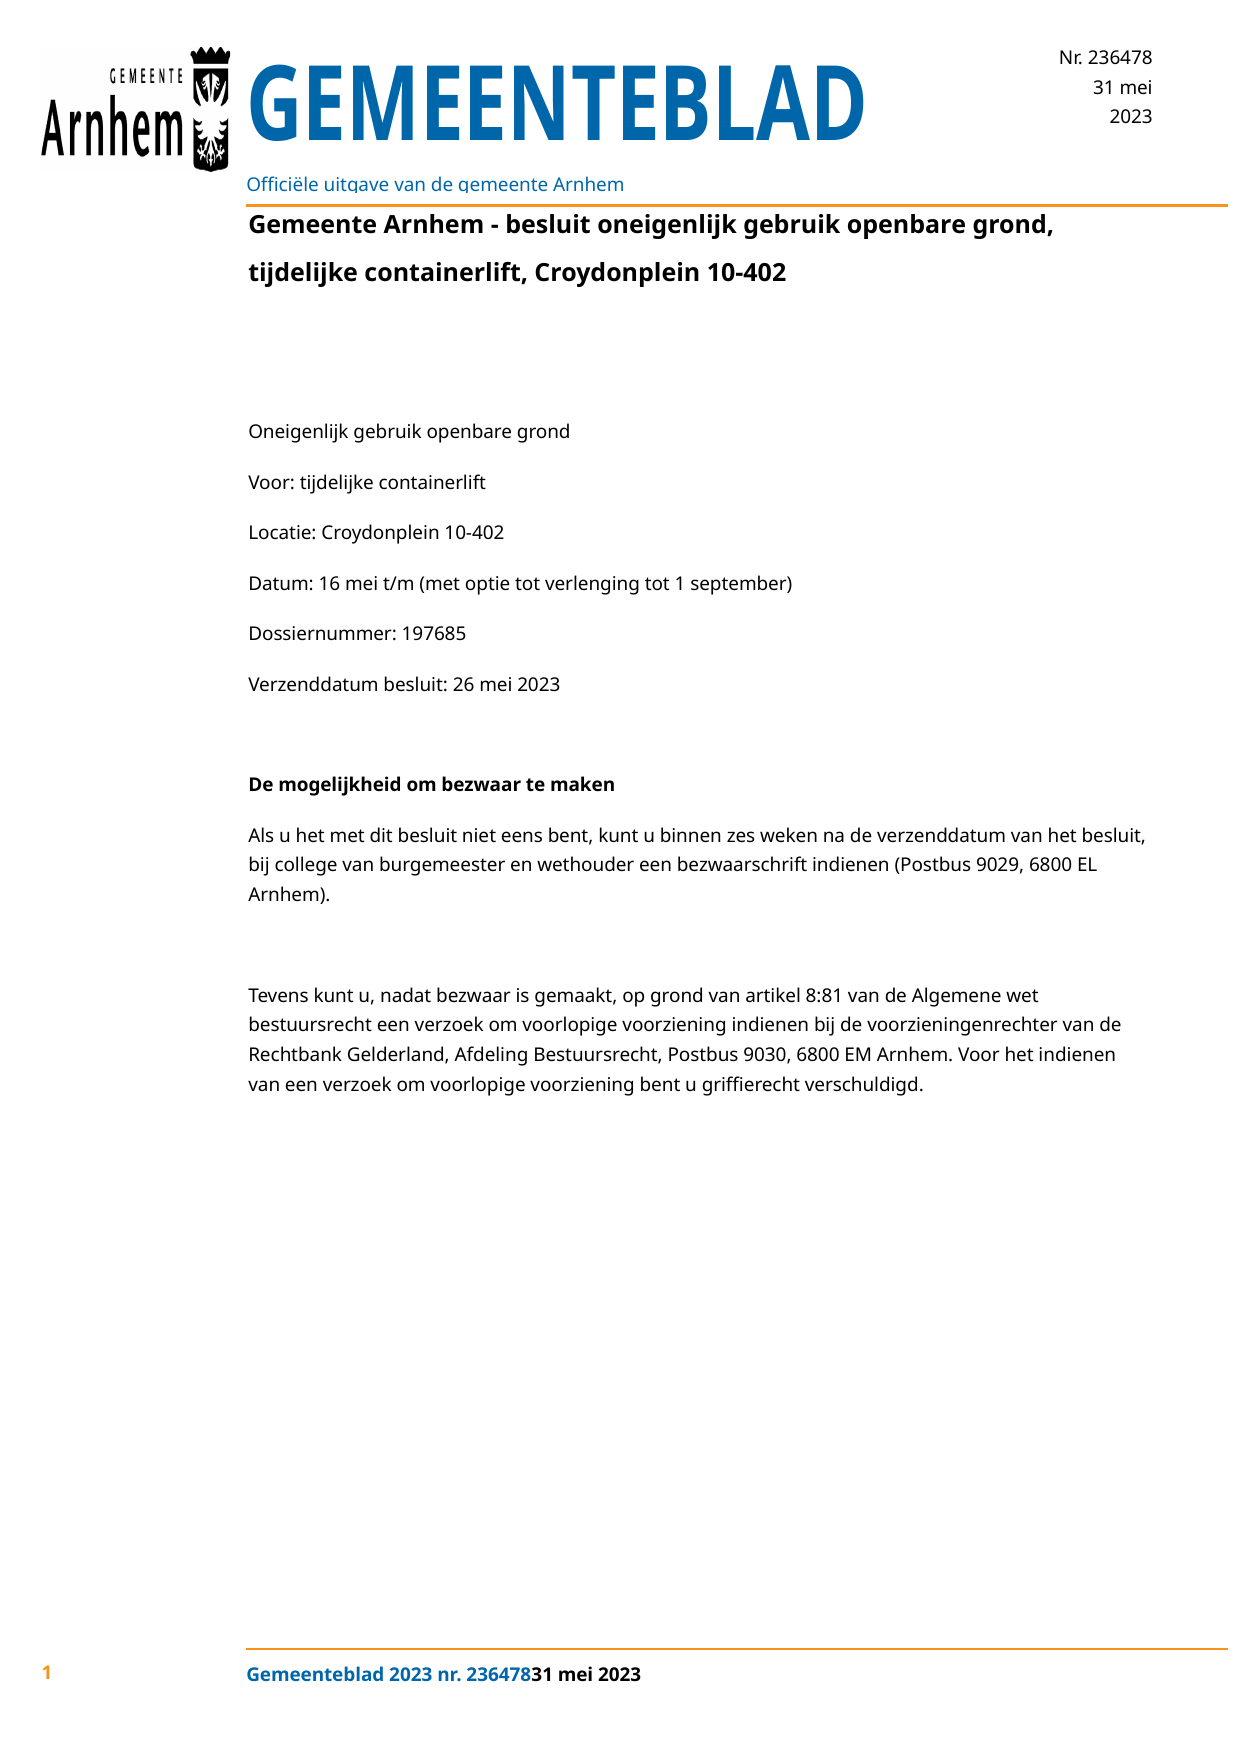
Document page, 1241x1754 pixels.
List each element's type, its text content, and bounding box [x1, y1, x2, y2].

text Locatie: Croydonplein 10-402 [248, 519, 1152, 545]
text Tevens kunt u, nadat bezwaar is gemaakt, op grond van artikel 8:81 van de Algemene wet bestuursrecht een verzoek om voorlopige voorziening indienen bij de voorzieningenrechter van de Rechtbank Gelderland, Afdeling Bestuursrecht, Postbus 9030, 6800 EM Arnhem. Voor het indienen van een verzoek om voorlopige voorziening bent u griffierecht verschuldigd. [248, 982, 1152, 1097]
text Als u het met dit besluit niet eens bent, kunt u binnen zes weken na de verzenddatum van het besluit, bij college van burgemeester en wethouder een bezwaarschrift indienen (Postbus 9029, 6800 EL Arnhem). [248, 822, 1152, 907]
text Verzenddatum besluit: 26 mei 2023 [248, 671, 1152, 697]
text Dossiernummer: 197685 [248, 620, 1152, 646]
picture [41, 47, 231, 172]
text Datum: 16 mei t/m (met optie tot verlenging tot 1 september) [248, 570, 1152, 596]
text Oneigenlijk gebruik openbare grond [248, 419, 1152, 444]
text Gemeente Arnhem - besluit oneigenlijk gebruik openbare grond, tijdelijke containerlift, Croydonplein 10-402 [248, 207, 1152, 288]
text Voor: tijdelijke containerlift [248, 469, 1152, 495]
text De mogelijkheid om bezwaar te maken [248, 772, 1152, 797]
